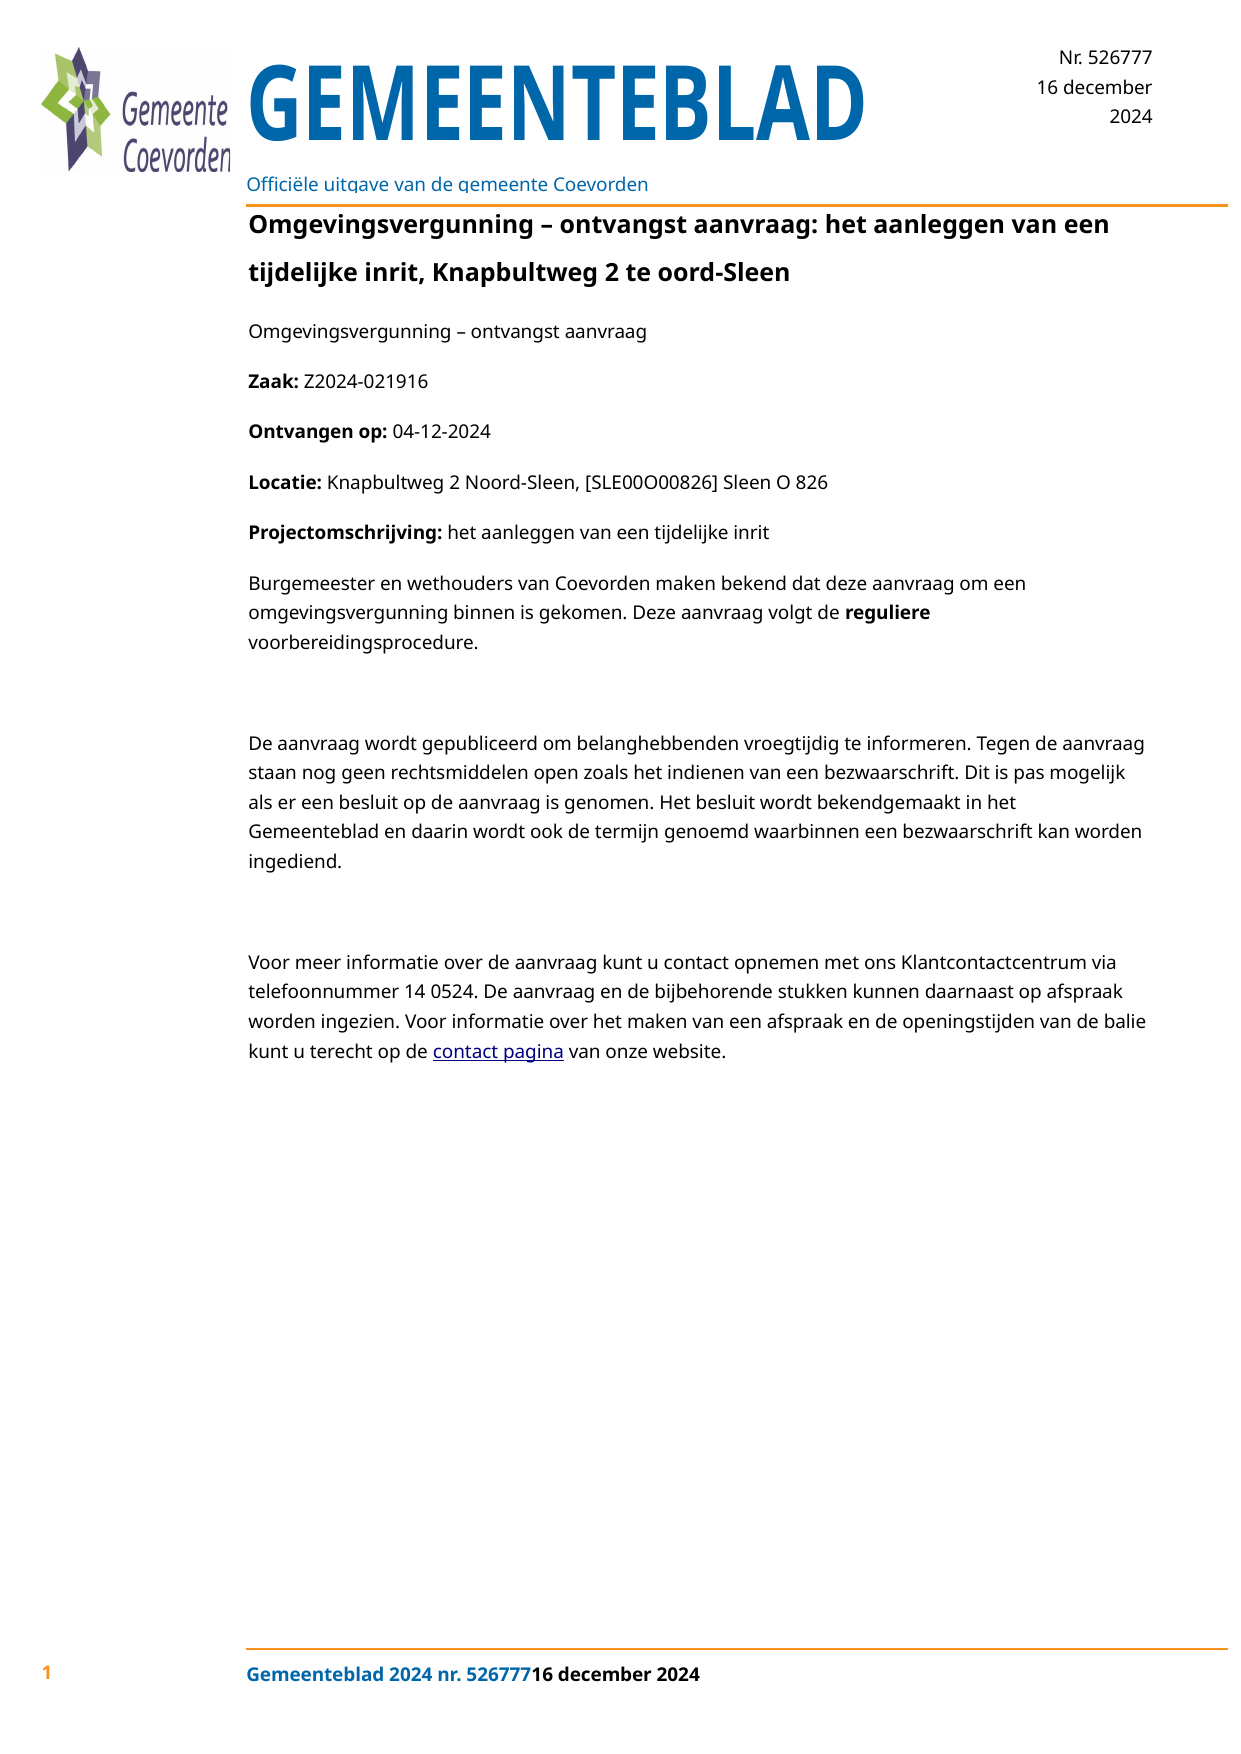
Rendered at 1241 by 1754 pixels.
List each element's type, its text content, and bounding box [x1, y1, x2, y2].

text Ontvangen op: 04-12-2024 [248, 419, 1152, 444]
text Zaak: Z2024-021916 [248, 368, 1152, 394]
picture [41, 47, 231, 172]
text Voor meer informatie over de aanvraag kunt u contact opnemen met ons Klantcontactcentrum via telefoonnummer 14 0524. De aanvraag en de bijbehorende stukken kunnen daarnaast op afspraak worden ingezien. Voor informatie over het maken van een afspraak en de openingstijden van de balie kunt u terecht op de contact pagina van onze website. [248, 949, 1152, 1064]
text De aanvraag wordt gepubliceerd om belanghebbenden vroegtijdig te informeren. Tegen de aanvraag staan nog geen rechtsmiddelen open zoals het indienen van een bezwaarschrift. Dit is pas mogelijk als er een besluit op de aanvraag is genomen. Het besluit wordt bekendgemaakt in het Gemeenteblad en daarin wordt ook de termijn genoemd waarbinnen een bezwaarschrift kan worden ingediend. [248, 730, 1152, 874]
text Projectomschrijving: het aanleggen van een tijdelijke inrit [248, 519, 1152, 545]
text Omgevingsvergunning – ontvangst aanvraag: het aanleggen van een tijdelijke inrit, Knapbultweg 2 te oord-Sleen [248, 207, 1152, 288]
text Locatie: Knapbultweg 2 Noord-Sleen, [SLE00O00826] Sleen O 826 [248, 469, 1152, 495]
text Omgevingsvergunning – ontvangst aanvraag [248, 318, 1152, 344]
text Burgemeester en wethouders van Coevorden maken bekend dat deze aanvraag om een omgevingsvergunning binnen is gekomen. Deze aanvraag volgt de reguliere voorbereidingsprocedure. [248, 570, 1152, 655]
